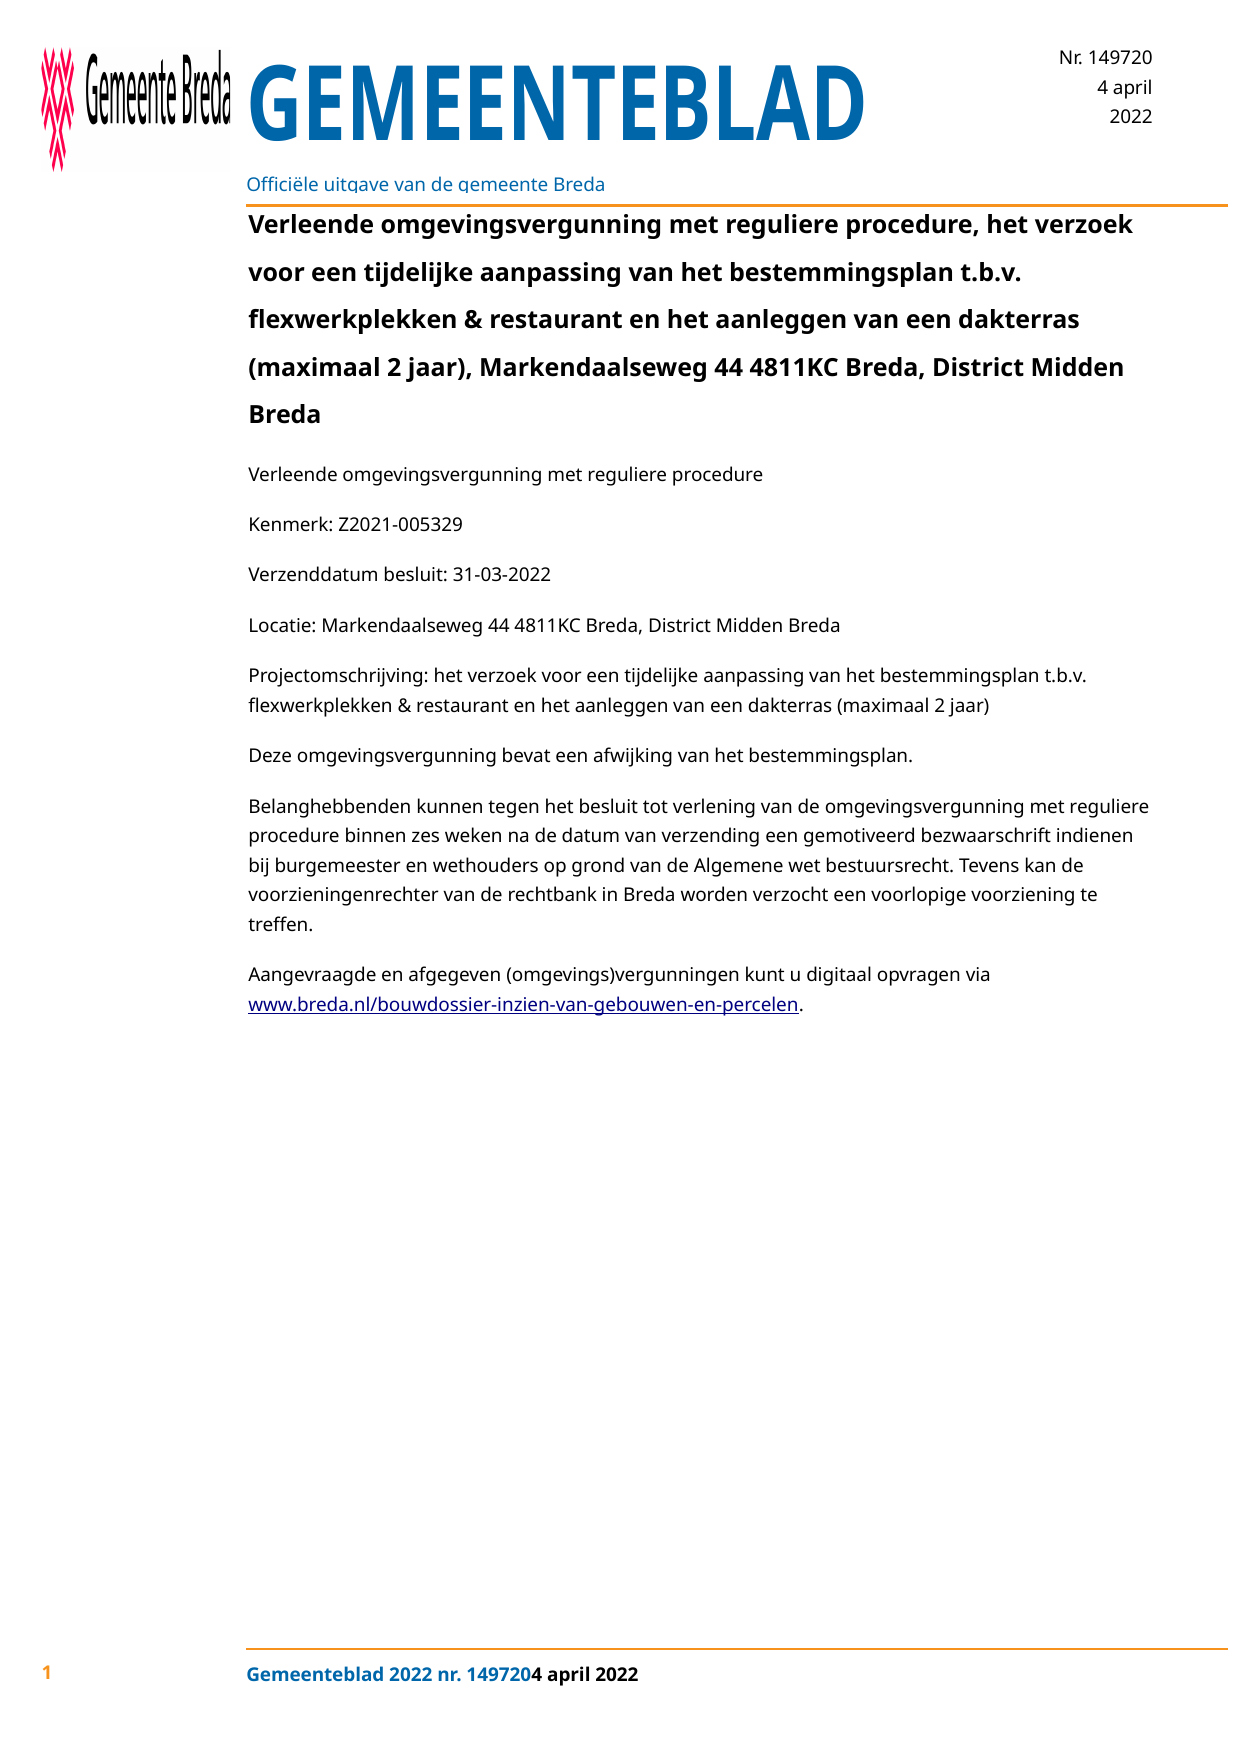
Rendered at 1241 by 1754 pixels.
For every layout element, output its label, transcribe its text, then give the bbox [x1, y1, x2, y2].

text Verleende omgevingsvergunning met reguliere procedure, het verzoek voor een tijdelijke aanpassing van het bestemmingsplan t.b.v. flexwerkplekken & restaurant en het aanleggen van een dakterras (maximaal 2 jaar), Markendaalseweg 44 4811KC Breda, District Midden Breda [248, 207, 1152, 431]
text Verzenddatum besluit: 31-03-2022 [248, 562, 1152, 587]
text Verleende omgevingsvergunning met reguliere procedure [248, 461, 1152, 486]
text Kenmerk: Z2021-005329 [248, 511, 1152, 537]
text Belanghebbenden kunnen tegen het besluit tot verlening van de omgevingsvergunning met reguliere procedure binnen zes weken na de datum van verzending een gemotiveerd bezwaarschrift indienen bij burgemeester en wethouders op grond van de Algemene wet bestuursrecht. Tevens kan de voorzieningenrechter van de rechtbank in Breda worden verzocht een voorlopige voorziening te treffen. [248, 793, 1152, 937]
text Aangevraagde en afgegeven (omgevings)vergunningen kunt u digitaal opvragen via www.breda.nl/bouwdossier-inzien-van-gebouwen-en-percelen. [248, 962, 1152, 1017]
text Locatie: Markendaalseweg 44 4811KC Breda, District Midden Breda [248, 612, 1152, 638]
text Projectomschrijving: het verzoek voor een tijdelijke aanpassing van het bestemmingsplan t.b.v. flexwerkplekken & restaurant en het aanleggen van een dakterras (maximaal 2 jaar) [248, 662, 1152, 718]
picture [41, 47, 231, 172]
text Deze omgevingsvergunning bevat een afwijking van het bestemmingsplan. [248, 742, 1152, 768]
